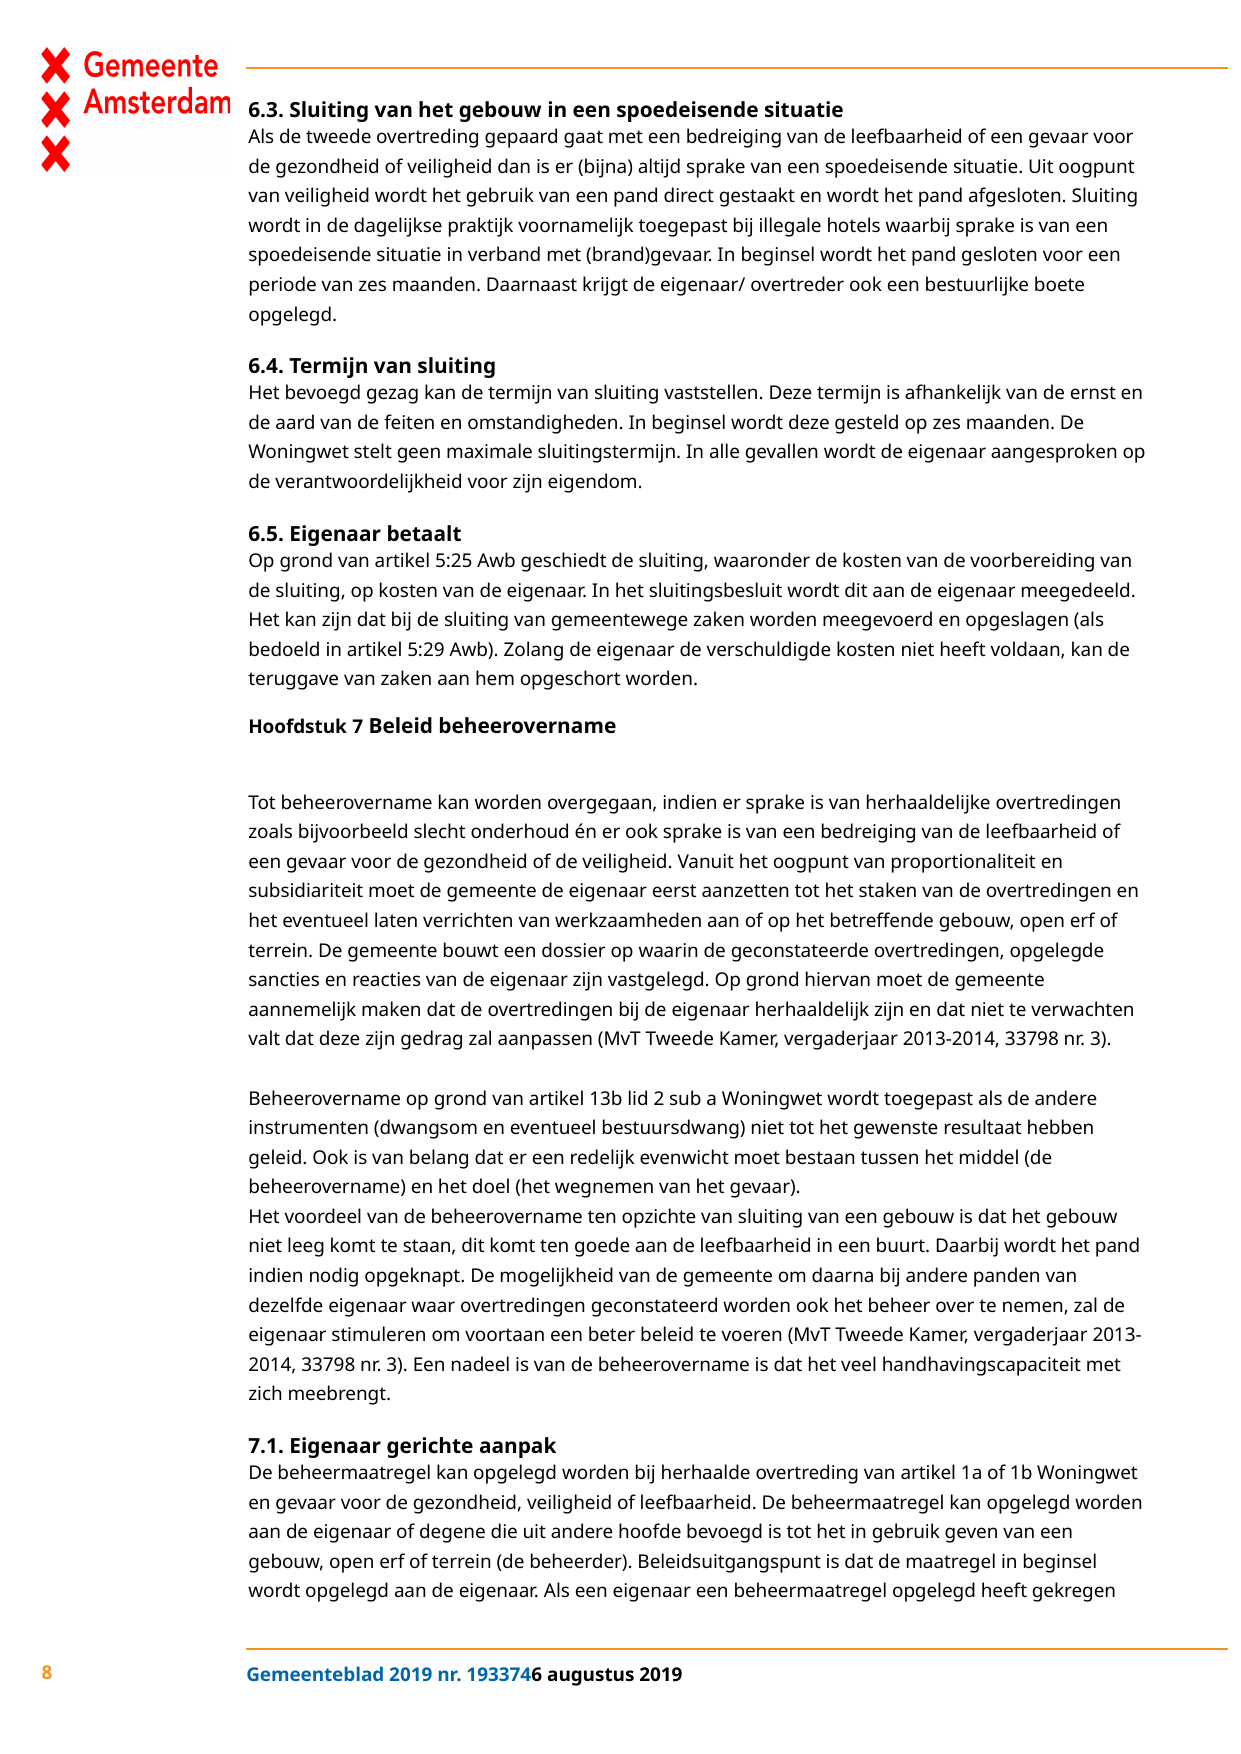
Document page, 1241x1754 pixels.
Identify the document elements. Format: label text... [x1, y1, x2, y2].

text 6.4. Termijn van sluiting [248, 351, 1152, 379]
picture [41, 47, 231, 172]
text Hoofdstuk 7 Beleid beheerovername [248, 711, 1152, 739]
text 6.3. Sluiting van het gebouw in een spoedeisende situatie [248, 95, 1152, 123]
text 7.1. Eigenaar gerichte aanpak [248, 1431, 1152, 1459]
text Het bevoegd gezag kan de termijn van sluiting vaststellen. Deze termijn is afhankelijk van de ernst en de aard van de feiten en omstandigheden. In beginsel wordt deze gesteld op zes maanden. De Woningwet stelt geen maximale sluitingstermijn. In alle gevallen wordt de eigenaar aangesproken op de verantwoordelijkheid voor zijn eigendom. [248, 379, 1152, 494]
text De beheermaatregel kan opgelegd worden bij herhaalde overtreding van artikel 1a of 1b Woningwet en gevaar voor de gezondheid, veiligheid of leefbaarheid. De beheermaatregel kan opgelegd worden aan de eigenaar of degene die uit andere hoofde bevoegd is tot het in gebruik geven van een gebouw, open erf of terrein (de beheerder). Beleidsuitgangspunt is dat de maatregel in beginsel wordt opgelegd aan de eigenaar. Als een eigenaar een beheermaatregel opgelegd heeft gekregen [248, 1459, 1152, 1603]
text Het voordeel van de beheerovername ten opzichte van sluiting van een gebouw is dat het gebouw niet leeg komt te staan, dit komt ten goede aan de leefbaarheid in een buurt. Daarbij wordt het pand indien nodig opgeknapt. De mogelijkheid van de gemeente om daarna bij andere panden van dezelfde eigenaar waar overtredingen geconstateerd worden ook het beheer over te nemen, zal de eigenaar stimuleren om voortaan een beter beleid te voeren (MvT Tweede Kamer, vergaderjaar 2013-2014, 33798 nr. 3). Een nadeel is van de beheerovername is dat het veel handhavingscapaciteit met zich meebrengt. [248, 1203, 1152, 1406]
text Als de tweede overtreding gepaard gaat met een bedreiging van de leefbaarheid of een gevaar voor de gezondheid of veiligheid dan is er (bijna) altijd sprake van een spoedeisende situatie. Uit oogpunt van veiligheid wordt het gebruik van een pand direct gestaakt en wordt het pand afgesloten. Sluiting wordt in de dagelijkse praktijk voornamelijk toegepast bij illegale hotels waarbij sprake is van een spoedeisende situatie in verband met (brand)gevaar. In beginsel wordt het pand gesloten voor een periode van zes maanden. Daarnaast krijgt de eigenaar/ overtreder ook een bestuurlijke boete opgelegd. [248, 123, 1152, 326]
text Op grond van artikel 5:25 Awb geschiedt de sluiting, waaronder de kosten van de voorbereiding van de sluiting, op kosten van de eigenaar. In het sluitingsbesluit wordt dit aan de eigenaar meegedeeld. Het kan zijn dat bij de sluiting van gemeentewege zaken worden meegevoerd en opgeslagen (als bedoeld in artikel 5:29 Awb). Zolang de eigenaar de verschuldigde kosten niet heeft voldaan, kan de teruggave van zaken aan hem opgeschort worden. [248, 547, 1152, 691]
text Tot beheerovername kan worden overgegaan, indien er sprake is van herhaaldelijke overtredingen zoals bijvoorbeeld slecht onderhoud én er ook sprake is van een bedreiging van de leefbaarheid of een gevaar voor de gezondheid of de veiligheid. Vanuit het oogpunt van proportionaliteit en subsidiariteit moet de gemeente de eigenaar eerst aanzetten tot het staken van de overtredingen en het eventueel laten verrichten van werkzaamheden aan of op het betreffende gebouw, open erf of terrein. De gemeente bouwt een dossier op waarin de geconstateerde overtredingen, opgelegde sancties en reacties van de eigenaar zijn vastgelegd. Op grond hiervan moet de gemeente aannemelijk maken dat de overtredingen bij de eigenaar herhaaldelijk zijn en dat niet te verwachten valt dat deze zijn gedrag zal aanpassen (MvT Tweede Kamer, vergaderjaar 2013-2014, 33798 nr. 3). [248, 789, 1152, 1051]
text 6.5. Eigenaar betaalt [248, 519, 1152, 547]
text Beheerovername op grond van artikel 13b lid 2 sub a Woningwet wordt toegepast als de andere instrumenten (dwangsom en eventueel bestuursdwang) niet tot het gewenste resultaat hebben geleid. Ook is van belang dat er een redelijk evenwicht moet bestaan tussen het middel (de beheerovername) en het doel (het wegnemen van het gevaar). [248, 1085, 1152, 1199]
